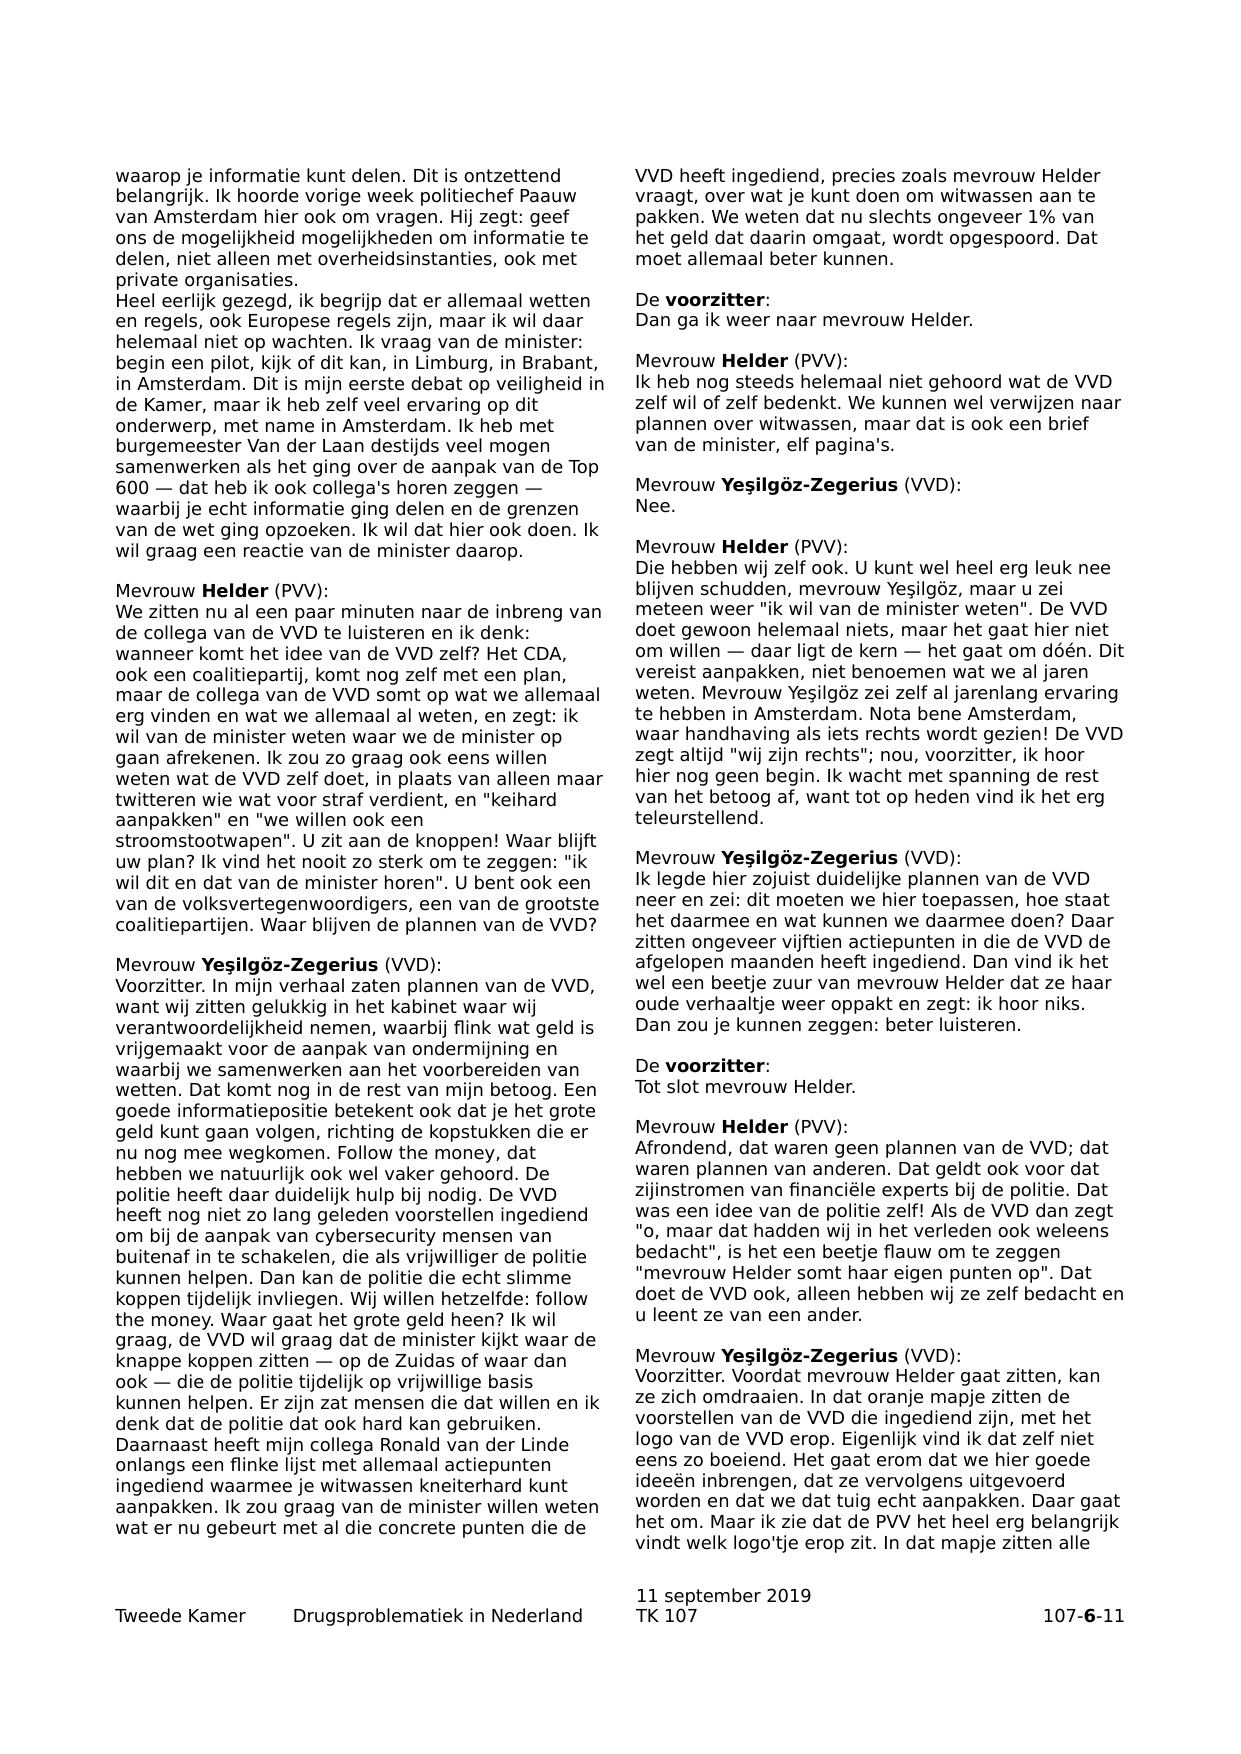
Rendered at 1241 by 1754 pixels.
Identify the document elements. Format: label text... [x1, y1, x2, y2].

text Mevrouw Yeşilgöz-Zegerius (VVD): [115, 955, 605, 976]
text Mevrouw Helder (PVV): [115, 581, 605, 602]
text We zitten nu al een paar minuten naar de inbreng van de collega van de VVD te luisteren en ik denk: wanneer komt het idee van de VVD zelf? Het CDA, ook een coalitiepartij, komt nog zelf met een plan, maar de collega van de VVD somt op wat we allemaal erg vinden en wat we allemaal al weten, en zegt: ik wil van de minister weten waar we de minister op gaan afrekenen. Ik zou zo graag ook eens willen weten wat de VVD zelf doet, in plaats van alleen maar twitteren wie wat voor straf verdient, en "keihard aanpakken" en "we willen ook een stroomstootwapen". U zit aan de knoppen! Waar blijft uw plan? Ik vind het nooit zo sterk om te zeggen: "ik wil dit en dat van de minister horen". U bent ook een van de volksvertegenwoordigers, een van de grootste coalitiepartijen. Waar blijven de plannen van de VVD? [115, 602, 605, 935]
text De voorzitter: [635, 289, 1125, 310]
text Heel eerlijk gezegd, ik begrijp dat er allemaal wetten en regels, ook Europese regels zijn, maar ik wil daar helemaal niet op wachten. Ik vraag van de minister: begin een pilot, kijk of dit kan, in Limburg, in Brabant, in Amsterdam. Dit is mijn eerste debat op veiligheid in de Kamer, maar ik heb zelf veel ervaring op dit onderwerp, met name in Amsterdam. Ik heb met burgemeester Van der Laan destijds veel mogen samenwerken als het ging over de aanpak van de Top 600 — dat heb ik ook collega's horen zeggen — waarbij je echt informatie ging delen en de grenzen van de wet ging opzoeken. Ik wil dat hier ook doen. Ik wil graag een reactie van de minister daarop. [115, 290, 605, 561]
text Voorzitter. In mijn verhaal zaten plannen van de VVD, want wij zitten gelukkig in het kabinet waar wij verantwoordelijkheid nemen, waarbij flink wat geld is vrijgemaakt voor de aanpak van ondermijning en waarbij we samenwerken aan het voorbereiden van wetten. Dat komt nog in de rest van mijn betoog. Een goede informatiepositie betekent ook dat je het grote geld kunt gaan volgen, richting de kopstukken die er nu nog mee wegkomen. Follow the money, dat hebben we natuurlijk ook wel vaker gehoord. De politie heeft daar duidelijk hulp bij nodig. De VVD heeft nog niet zo lang geleden voorstellen ingediend om bij de aanpak van cybersecurity mensen van buitenaf in te schakelen, die als vrijwilliger de politie kunnen helpen. Dan kan de politie die echt slimme koppen tijdelijk invliegen. Wij willen hetzelfde: follow the money. Waar gaat het grote geld heen? Ik wil graag, de VVD wil graag dat de minister kijkt waar de knappe koppen zitten — op de Zuidas of waar dan ook — die de politie tijdelijk op vrijwillige basis kunnen helpen. Er zijn zat mensen die dat willen en ik denk dat de politie dat ook hard kan gebruiken. [115, 976, 605, 1434]
text Die hebben wij zelf ook. U kunt wel heel erg leuk nee blijven schudden, mevrouw Yeşilgöz, maar u zei meteen weer "ik wil van de minister weten". De VVD doet gewoon helemaal niets, maar het gaat hier niet om willen — daar ligt de kern — het gaat om dóén. Dit vereist aanpakken, niet benoemen wat we al jaren weten. Mevrouw Yeşilgöz zei zelf al jarenlang ervaring te hebben in Amsterdam. Nota bene Amsterdam, waar handhaving als iets rechts wordt gezien! De VVD zegt altijd "wij zijn rechts"; nou, voorzitter, ik hoor hier nog geen begin. Ik wacht met spanning de rest van het betoog af, want tot op heden vind ik het erg teleurstellend. [635, 557, 1125, 828]
text Mevrouw Yeşilgöz-Zegerius (VVD): [635, 1345, 1125, 1366]
text Ik heb nog steeds helemaal niet gehoord wat de VVD zelf wil of zelf bedenkt. We kunnen wel verwijzen naar plannen over witwassen, maar dat is ook een brief van de minister, elf pagina's. [635, 372, 1125, 455]
text waarop je informatie kunt delen. Dit is ontzettend belangrijk. Ik hoorde vorige week politiechef Paauw van Amsterdam hier ook om vragen. Hij zegt: geef ons de mogelijkheid mogelijkheden om informatie te delen, niet alleen met overheidsinstanties, ook met private organisaties. [115, 165, 605, 290]
text Mevrouw Helder (PVV): [635, 351, 1125, 372]
text Mevrouw Yeşilgöz-Zegerius (VVD): [635, 848, 1125, 869]
text Afrondend, dat waren geen plannen van de VVD; dat waren plannen van anderen. Dat geldt ook voor dat zijinstromen van financiële experts bij de politie. Dat was een idee van de politie zelf! Als de VVD dan zegt "o, maar dat hadden wij in het verleden ook weleens bedacht", is het een beetje flauw om te zeggen "mevrouw Helder somt haar eigen punten op". Dat doet de VVD ook, alleen hebben wij ze zelf bedacht en u leent ze van een ander. [635, 1138, 1125, 1325]
text De voorzitter: [635, 1056, 1125, 1076]
text Tot slot mevrouw Helder. [635, 1076, 1125, 1097]
text Nee. [635, 496, 1125, 517]
text Voorzitter. Voordat mevrouw Helder gaat zitten, kan ze zich omdraaien. In dat oranje mapje zitten de voorstellen van de VVD die ingediend zijn, met het logo van de VVD erop. Eigenlijk vind ik dat zelf niet eens zo boeiend. Het gaat erom dat we hier goede ideeën inbrengen, dat ze vervolgens uitgevoerd worden en dat we dat tuig echt aanpakken. Daar gaat het om. Maar ik zie dat de PVV het heel erg belangrijk vindt welk logo'tje erop zit. In dat mapje zitten alle [635, 1366, 1125, 1554]
text Daarnaast heeft mijn collega Ronald van der Linde onlangs een flinke lijst met allemaal actiepunten ingediend waarmee je witwassen kneiterhard kunt aanpakken. Ik zou graag van de minister willen weten wat er nu gebeurt met al die concrete punten die de [115, 1434, 605, 1538]
text Mevrouw Yeşilgöz-Zegerius (VVD): [635, 475, 1125, 496]
text Mevrouw Helder (PVV): [635, 537, 1125, 557]
text Ik legde hier zojuist duidelijke plannen van de VVD neer en zei: dit moeten we hier toepassen, hoe staat het daarmee en wat kunnen we daarmee doen? Daar zitten ongeveer vijftien actiepunten in die de VVD de afgelopen maanden heeft ingediend. Dan vind ik het wel een beetje zuur van mevrouw Helder dat ze haar oude verhaaltje weer oppakt en zegt: ik hoor niks. Dan zou je kunnen zeggen: beter luisteren. [635, 869, 1125, 1036]
text Mevrouw Helder (PVV): [635, 1117, 1125, 1138]
text VVD heeft ingediend, precies zoals mevrouw Helder vraagt, over wat je kunt doen om witwassen aan te pakken. We weten dat nu slechts ongeveer 1% van het geld dat daarin omgaat, wordt opgespoord. Dat moet allemaal beter kunnen. [635, 165, 1125, 269]
text Dan ga ik weer naar mevrouw Helder. [635, 310, 1125, 331]
